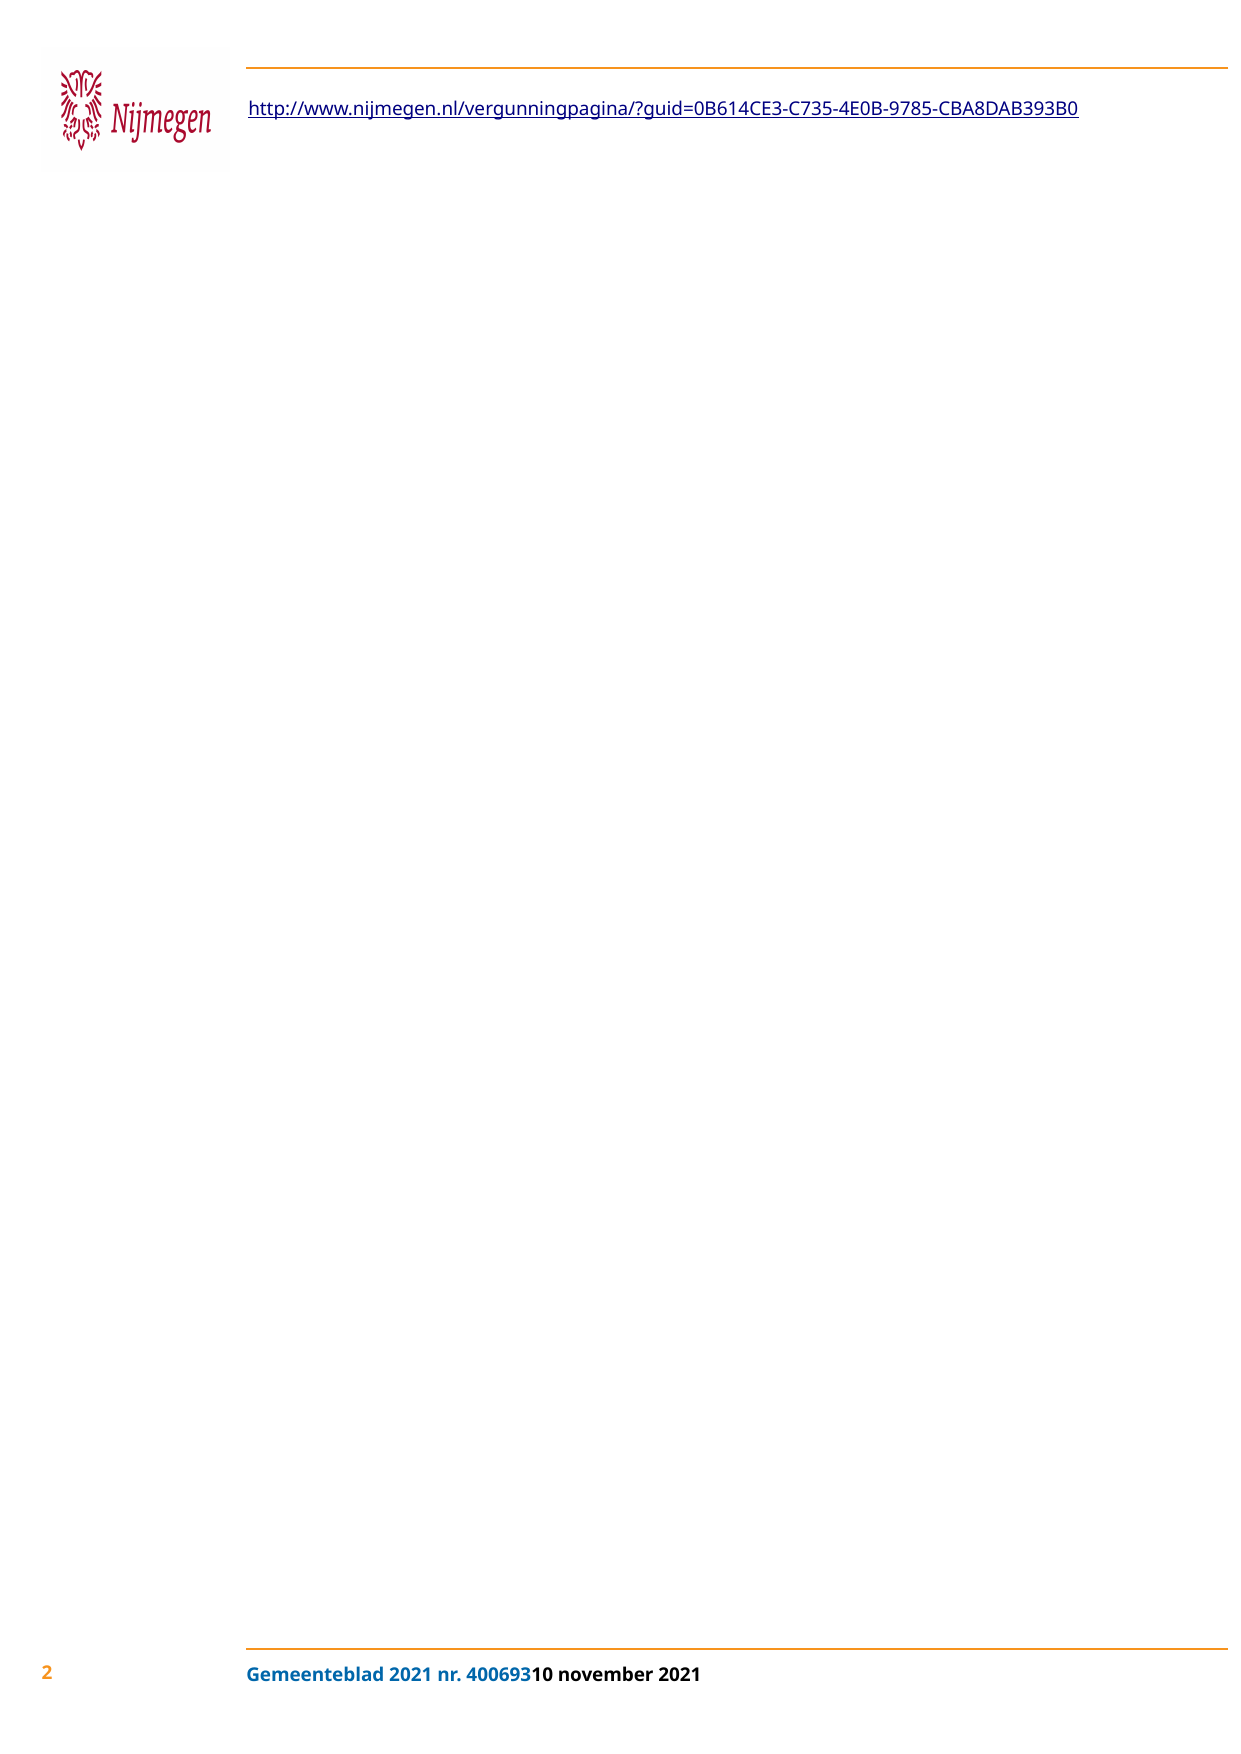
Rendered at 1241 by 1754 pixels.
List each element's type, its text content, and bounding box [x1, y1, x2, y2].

text http://www.nijmegen.nl/vergunningpagina/?guid=0B614CE3-C735-4E0B-9785-CBA8DAB393B0 [248, 95, 1152, 121]
picture [41, 47, 231, 172]
